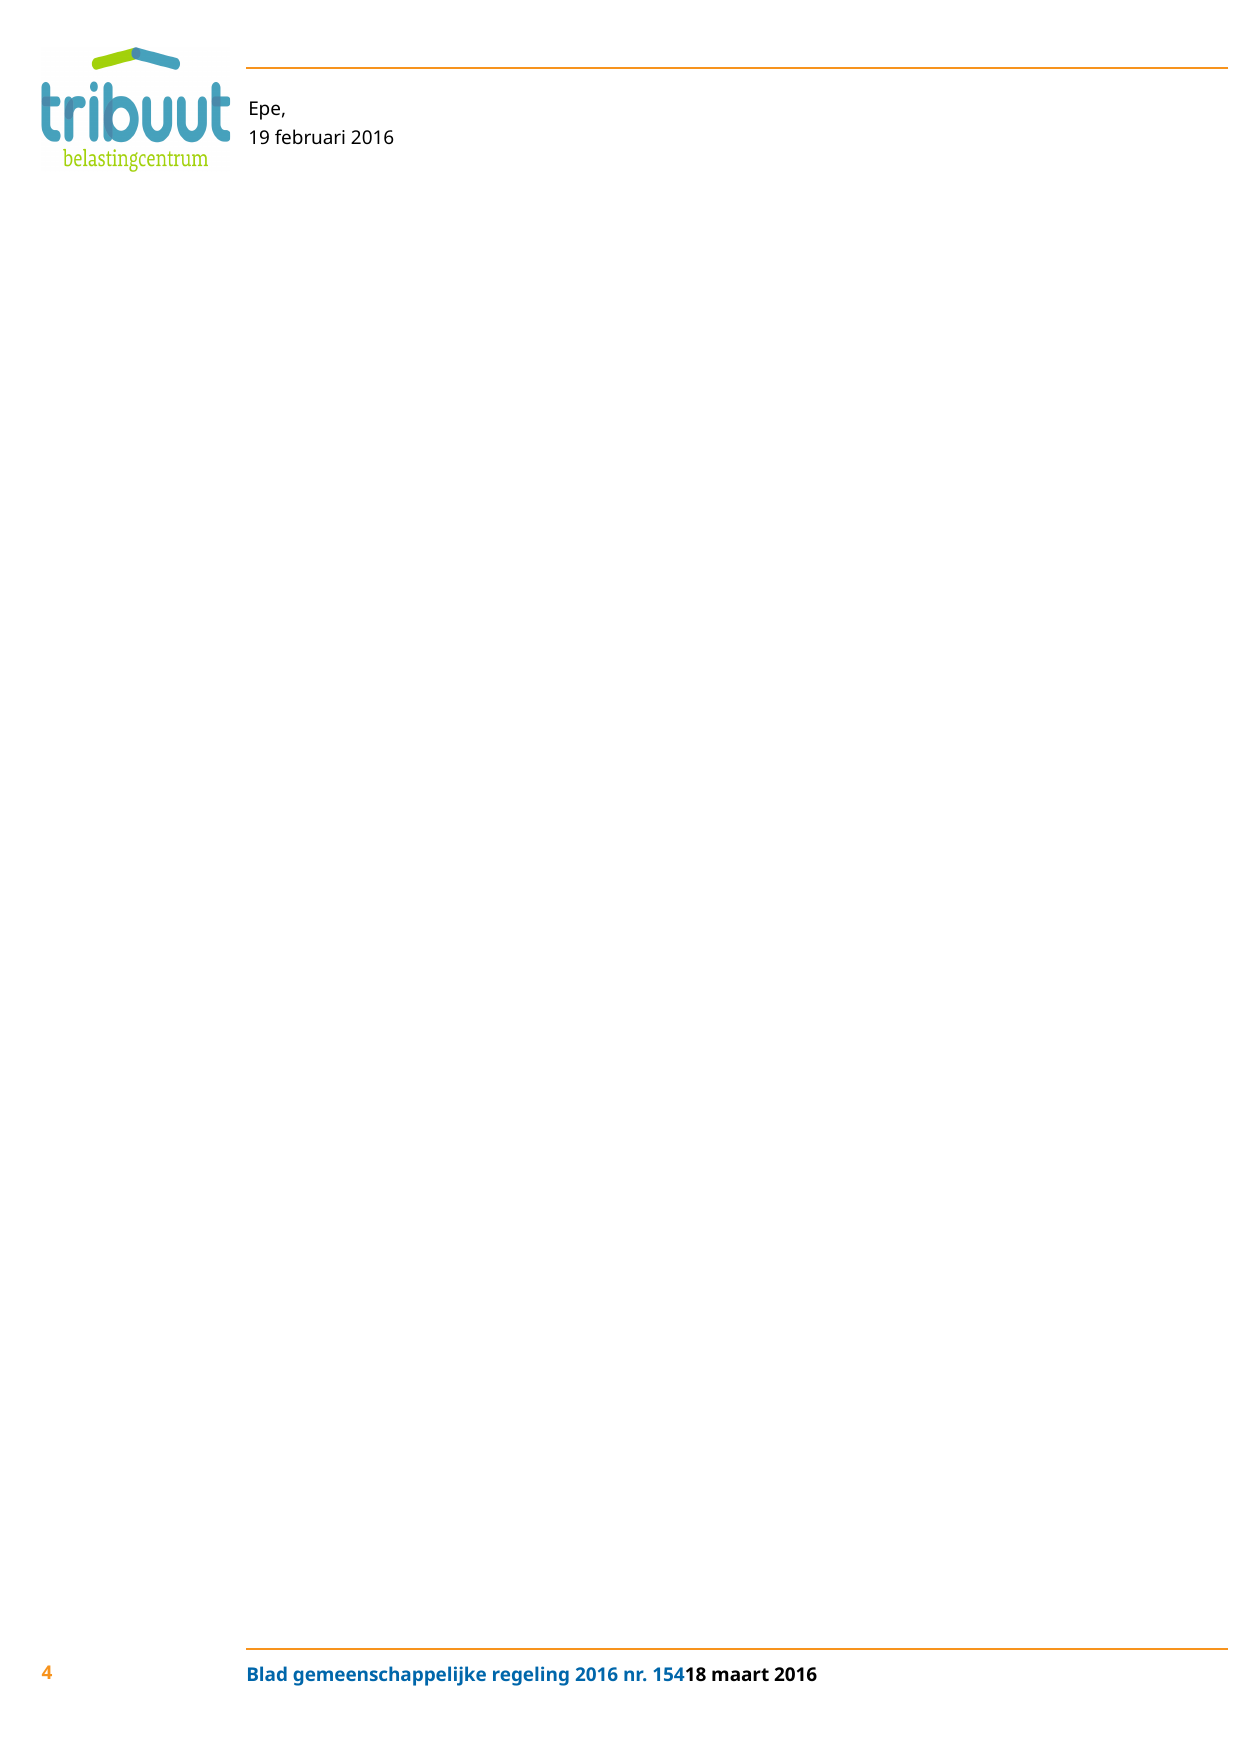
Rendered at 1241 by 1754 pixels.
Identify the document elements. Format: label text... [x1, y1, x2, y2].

text 19 februari 2016 [248, 124, 1152, 150]
picture [41, 47, 231, 172]
text Epe, [248, 95, 1152, 121]
